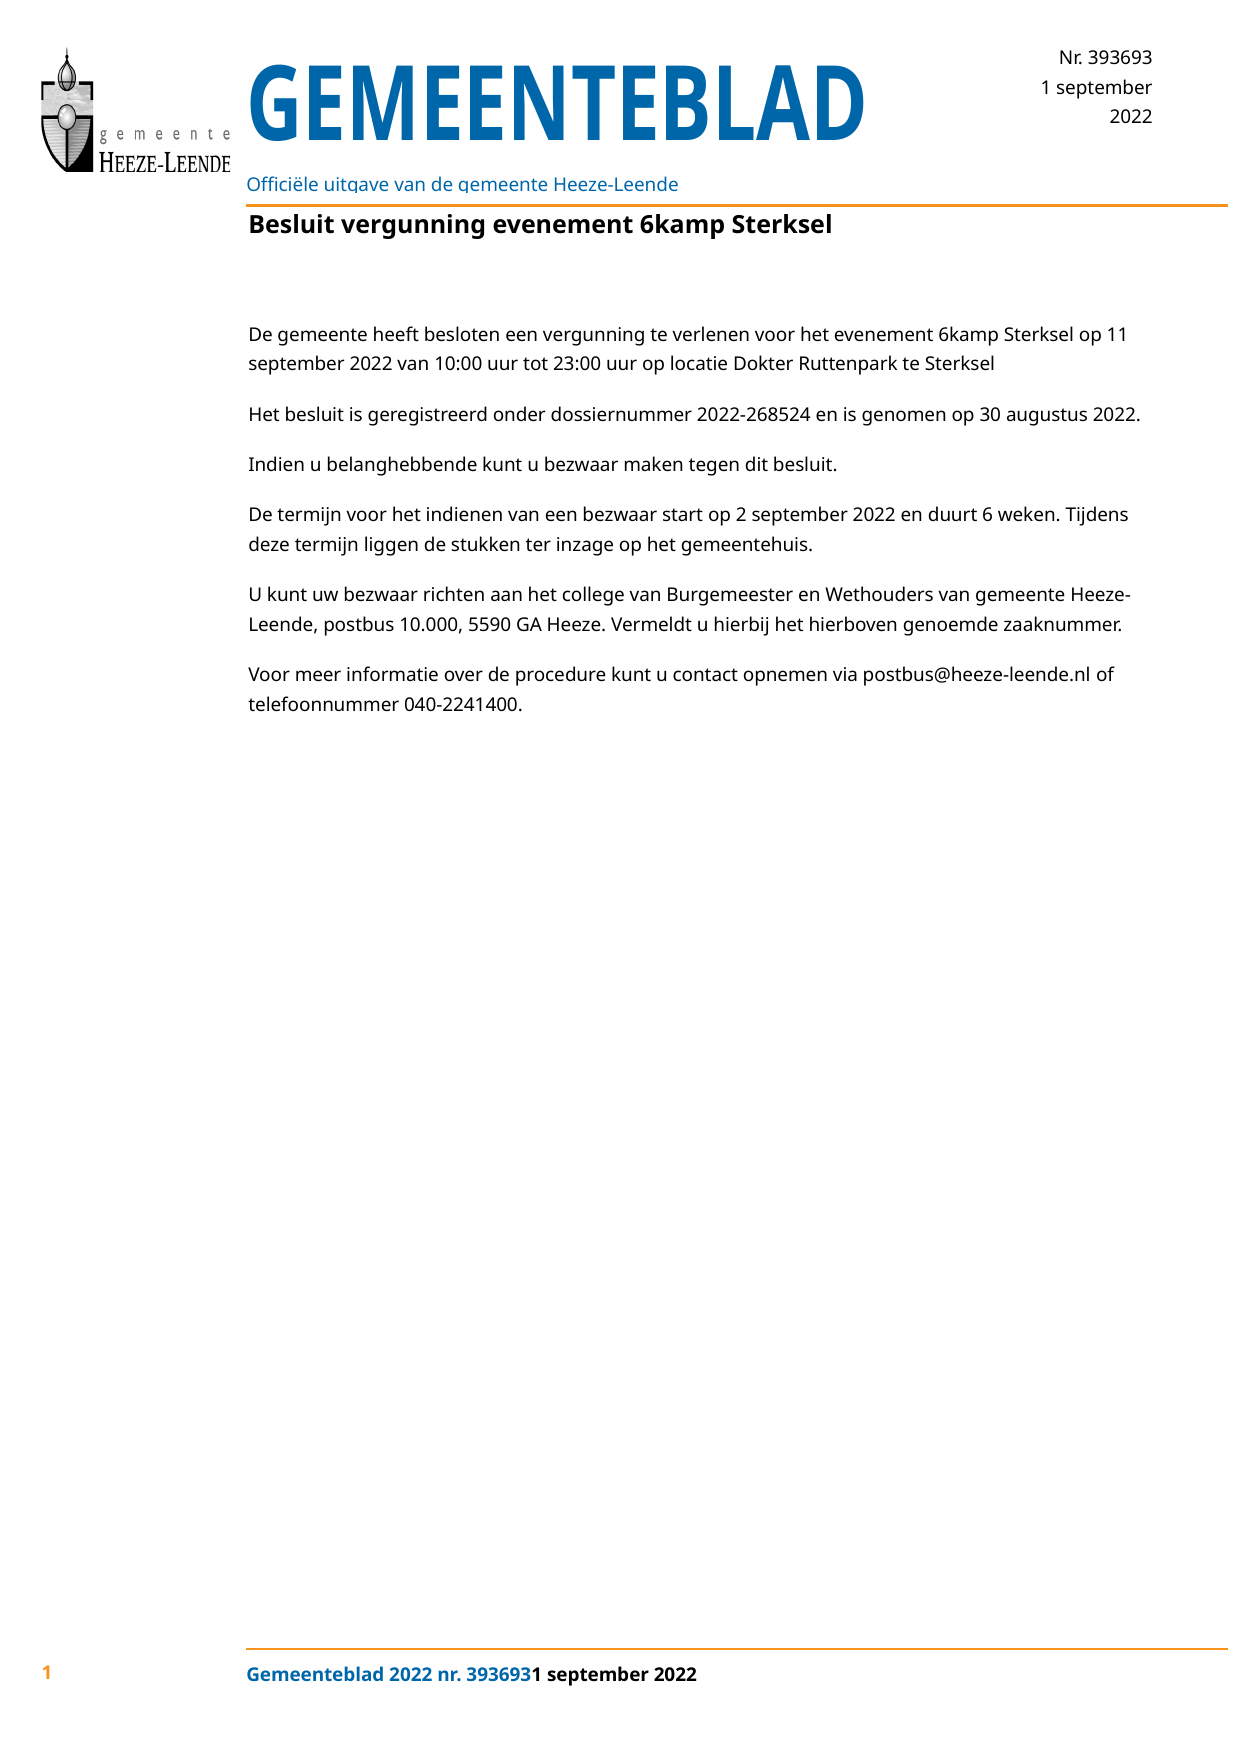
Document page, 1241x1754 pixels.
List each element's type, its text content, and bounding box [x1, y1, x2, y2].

text De termijn voor het indienen van een bezwaar start op 2 september 2022 en duurt 6 weken. Tijdens deze termijn liggen de stukken ter inzage op het gemeentehuis. [248, 502, 1152, 557]
text De gemeente heeft besloten een vergunning te verlenen voor het evenement 6kamp Sterksel op 11 september 2022 van 10:00 uur tot 23:00 uur op locatie Dokter Ruttenpark te Sterksel [248, 321, 1152, 376]
text Besluit vergunning evenement 6kamp Sterksel [248, 207, 1152, 241]
text Voor meer informatie over de procedure kunt u contact opnemen via postbus@heeze-leende.nl of telefoonnummer 040-2241400. [248, 662, 1152, 717]
text Indien u belanghebbende kunt u bezwaar maken tegen dit besluit. [248, 451, 1152, 477]
picture [41, 47, 231, 172]
text U kunt uw bezwaar richten aan het college van Burgemeester en Wethouders van gemeente Heeze-Leende, postbus 10.000, 5590 GA Heeze. Vermeldt u hierbij het hierboven genoemde zaaknummer. [248, 582, 1152, 637]
text Het besluit is geregistreerd onder dossiernummer 2022-268524 en is genomen op 30 augustus 2022. [248, 401, 1152, 426]
